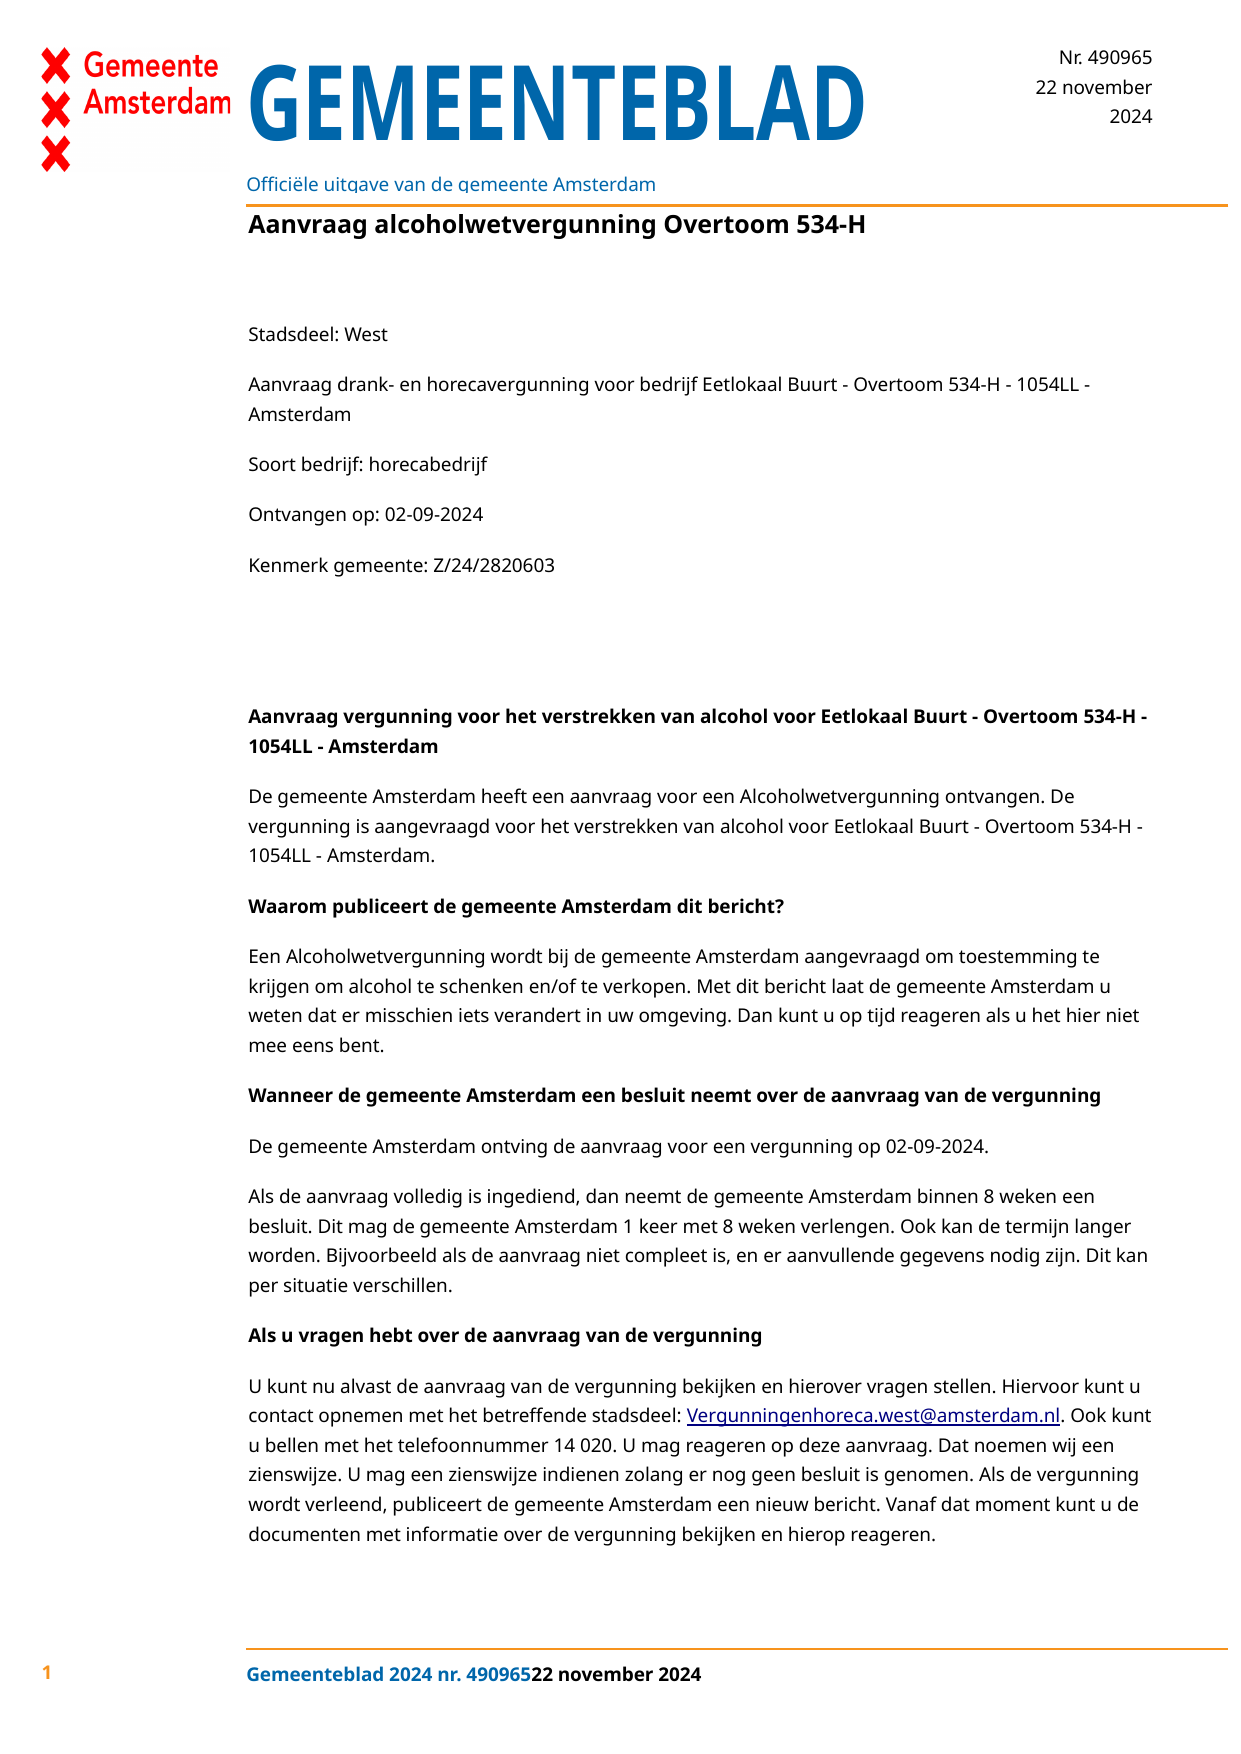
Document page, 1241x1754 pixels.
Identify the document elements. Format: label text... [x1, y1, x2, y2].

text De gemeente Amsterdam ontving de aanvraag voor een vergunning op 02-09-2024. [248, 1133, 1152, 1158]
text Een Alcoholwetvergunning wordt bij de gemeente Amsterdam aangevraagd om toestemming te krijgen om alcohol te schenken en/of te verkopen. Met dit bericht laat de gemeente Amsterdam u weten dat er misschien iets verandert in uw omgeving. Dan kunt u op tijd reageren als u het hier niet mee eens bent. [248, 943, 1152, 1058]
text Als de aanvraag volledig is ingediend, dan neemt de gemeente Amsterdam binnen 8 weken een besluit. Dit mag de gemeente Amsterdam 1 keer met 8 weken verlengen. Ook kan de termijn langer worden. Bijvoorbeeld als de aanvraag niet compleet is, en er aanvullende gegevens nodig zijn. Dit kan per situatie verschillen. [248, 1183, 1152, 1298]
text Aanvraag alcoholwetvergunning Overtoom 534-H [248, 207, 1152, 241]
text Als u vragen hebt over de aanvraag van de vergunning [248, 1322, 1152, 1348]
text Aanvraag vergunning voor het verstrekken van alcohol voor Eetlokaal Buurt - Overtoom 534-H - 1054LL - Amsterdam [248, 703, 1152, 758]
text Kenmerk gemeente: Z/24/2820603 [248, 552, 1152, 578]
text Soort bedrijf: horecabedrijf [248, 451, 1152, 477]
picture [41, 47, 231, 172]
text Ontvangen op: 02-09-2024 [248, 502, 1152, 527]
text Waarom publiceert de gemeente Amsterdam dit bericht? [248, 893, 1152, 918]
text De gemeente Amsterdam heeft een aanvraag voor een Alcoholwetvergunning ontvangen. De vergunning is aangevraagd voor het verstrekken van alcohol voor Eetlokaal Buurt - Overtoom 534-H - 1054LL - Amsterdam. [248, 783, 1152, 868]
text Wanneer de gemeente Amsterdam een besluit neemt over de aanvraag van de vergunning [248, 1082, 1152, 1108]
text Aanvraag drank- en horecavergunning voor bedrijf Eetlokaal Buurt - Overtoom 534-H - 1054LL - Amsterdam [248, 371, 1152, 426]
text U kunt nu alvast de aanvraag van de vergunning bekijken en hierover vragen stellen. Hiervoor kunt u contact opnemen met het betreffende stadsdeel: Vergunningenhoreca.west@amsterdam.nl. Ook kunt u bellen met het telefoonnummer 14 020. U mag reageren op deze aanvraag. Dat noemen wij een zienswijze. U mag een zienswijze indienen zolang er nog geen besluit is genomen. Als de vergunning wordt verleend, publiceert de gemeente Amsterdam een nieuw bericht. Vanaf dat moment kunt u de documenten met informatie over de vergunning bekijken en hierop reageren. [248, 1373, 1152, 1546]
text Stadsdeel: West [248, 321, 1152, 346]
